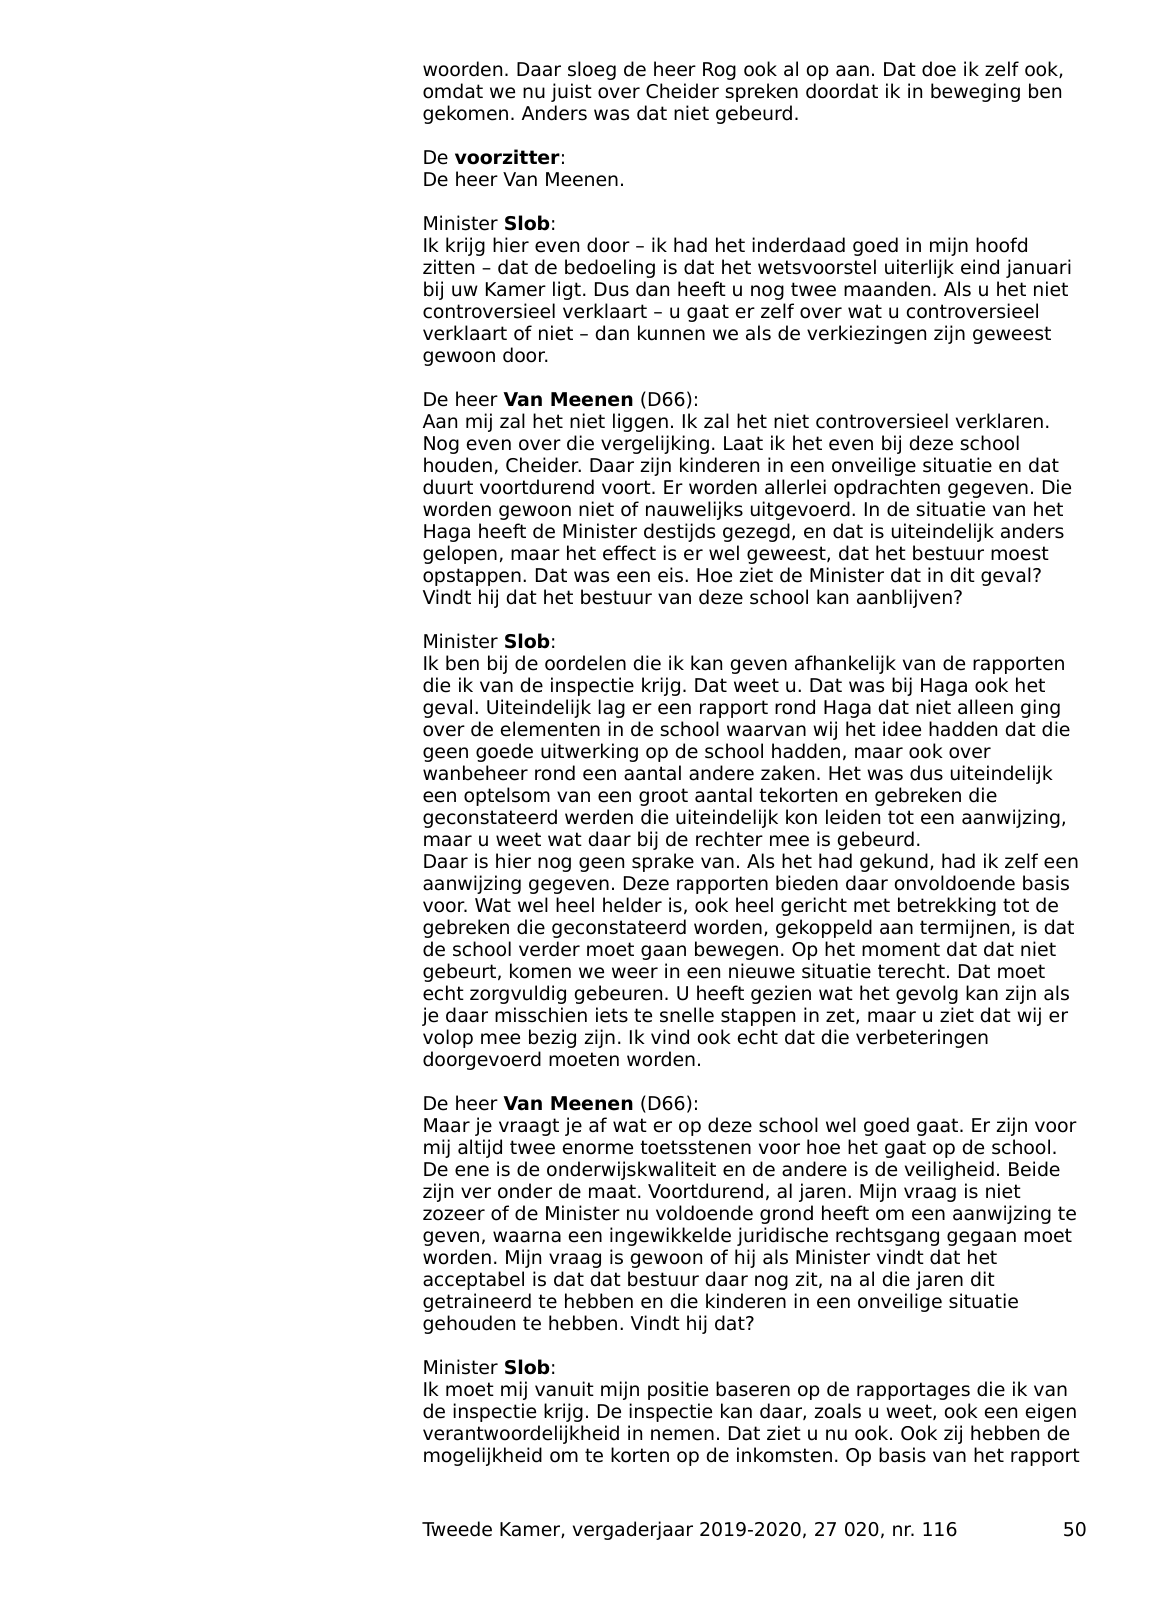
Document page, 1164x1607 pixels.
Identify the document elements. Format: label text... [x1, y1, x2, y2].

text Maar je vraagt je af wat er op deze school wel goed gaat. Er zijn voor mij altijd twee enorme toetsstenen voor hoe het gaat op de school. De ene is de onderwijskwaliteit en de andere is de veiligheid. Beide zijn ver onder de maat. Voortdurend, al jaren. Mijn vraag is niet zozeer of de Minister nu voldoende grond heeft om een aanwijzing te geven, waarna een ingewikkelde juridische rechtsgang gegaan moet worden. Mijn vraag is gewoon of hij als Minister vindt dat het acceptabel is dat dat bestuur daar nog zit, na al die jaren dit getraineerd te hebben en die kinderen in een onveilige situatie gehouden te hebben. Vindt hij dat? [422, 1115, 1087, 1335]
text De voorzitter: [422, 147, 1087, 169]
text De heer Van Meenen (D66): [422, 1093, 1087, 1115]
text Minister Slob: [422, 213, 1087, 235]
text Ik moet mij vanuit mijn positie baseren op de rapportages die ik van de inspectie krijg. De inspectie kan daar, zoals u weet, ook een eigen verantwoordelijkheid in nemen. Dat ziet u nu ook. Ook zij hebben de mogelijkheid om te korten op de inkomsten. Op basis van het rapport [422, 1379, 1087, 1467]
text Aan mij zal het niet liggen. Ik zal het niet controversieel verklaren. Nog even over die vergelijking. Laat ik het even bij deze school houden, Cheider. Daar zijn kinderen in een onveilige situatie en dat duurt voortdurend voort. Er worden allerlei opdrachten gegeven. Die worden gewoon niet of nauwelijks uitgevoerd. In de situatie van het Haga heeft de Minister destijds gezegd, en dat is uiteindelijk anders gelopen, maar het effect is er wel geweest, dat het bestuur moest opstappen. Dat was een eis. Hoe ziet de Minister dat in dit geval? Vindt hij dat het bestuur van deze school kan aanblijven? [422, 411, 1087, 609]
text Minister Slob: [422, 631, 1087, 653]
text Minister Slob: [422, 1357, 1087, 1379]
text Daar is hier nog geen sprake van. Als het had gekund, had ik zelf een aanwijzing gegeven. Deze rapporten bieden daar onvoldoende basis voor. Wat wel heel helder is, ook heel gericht met betrekking tot de gebreken die geconstateerd worden, gekoppeld aan termijnen, is dat de school verder moet gaan bewegen. Op het moment dat dat niet gebeurt, komen we weer in een nieuwe situatie terecht. Dat moet echt zorgvuldig gebeuren. U heeft gezien wat het gevolg kan zijn als je daar misschien iets te snelle stappen in zet, maar u ziet dat wij er volop mee bezig zijn. Ik vind ook echt dat die verbeteringen doorgevoerd moeten worden. [422, 851, 1087, 1071]
text Ik krijg hier even door – ik had het inderdaad goed in mijn hoofd zitten – dat de bedoeling is dat het wetsvoorstel uiterlijk eind januari bij uw Kamer ligt. Dus dan heeft u nog twee maanden. Als u het niet controversieel verklaart – u gaat er zelf over wat u controversieel verklaart of niet – dan kunnen we als de verkiezingen zijn geweest gewoon door. [422, 235, 1087, 367]
text De heer Van Meenen (D66): [422, 389, 1087, 411]
text woorden. Daar sloeg de heer Rog ook al op aan. Dat doe ik zelf ook, omdat we nu juist over Cheider spreken doordat ik in beweging ben gekomen. Anders was dat niet gebeurd. [422, 59, 1087, 125]
text Ik ben bij de oordelen die ik kan geven afhankelijk van de rapporten die ik van de inspectie krijg. Dat weet u. Dat was bij Haga ook het geval. Uiteindelijk lag er een rapport rond Haga dat niet alleen ging over de elementen in de school waarvan wij het idee hadden dat die geen goede uitwerking op de school hadden, maar ook over wanbeheer rond een aantal andere zaken. Het was dus uiteindelijk een optelsom van een groot aantal tekorten en gebreken die geconstateerd werden die uiteindelijk kon leiden tot een aanwijzing, maar u weet wat daar bij de rechter mee is gebeurd. [422, 653, 1087, 851]
text De heer Van Meenen. [422, 169, 1087, 191]
